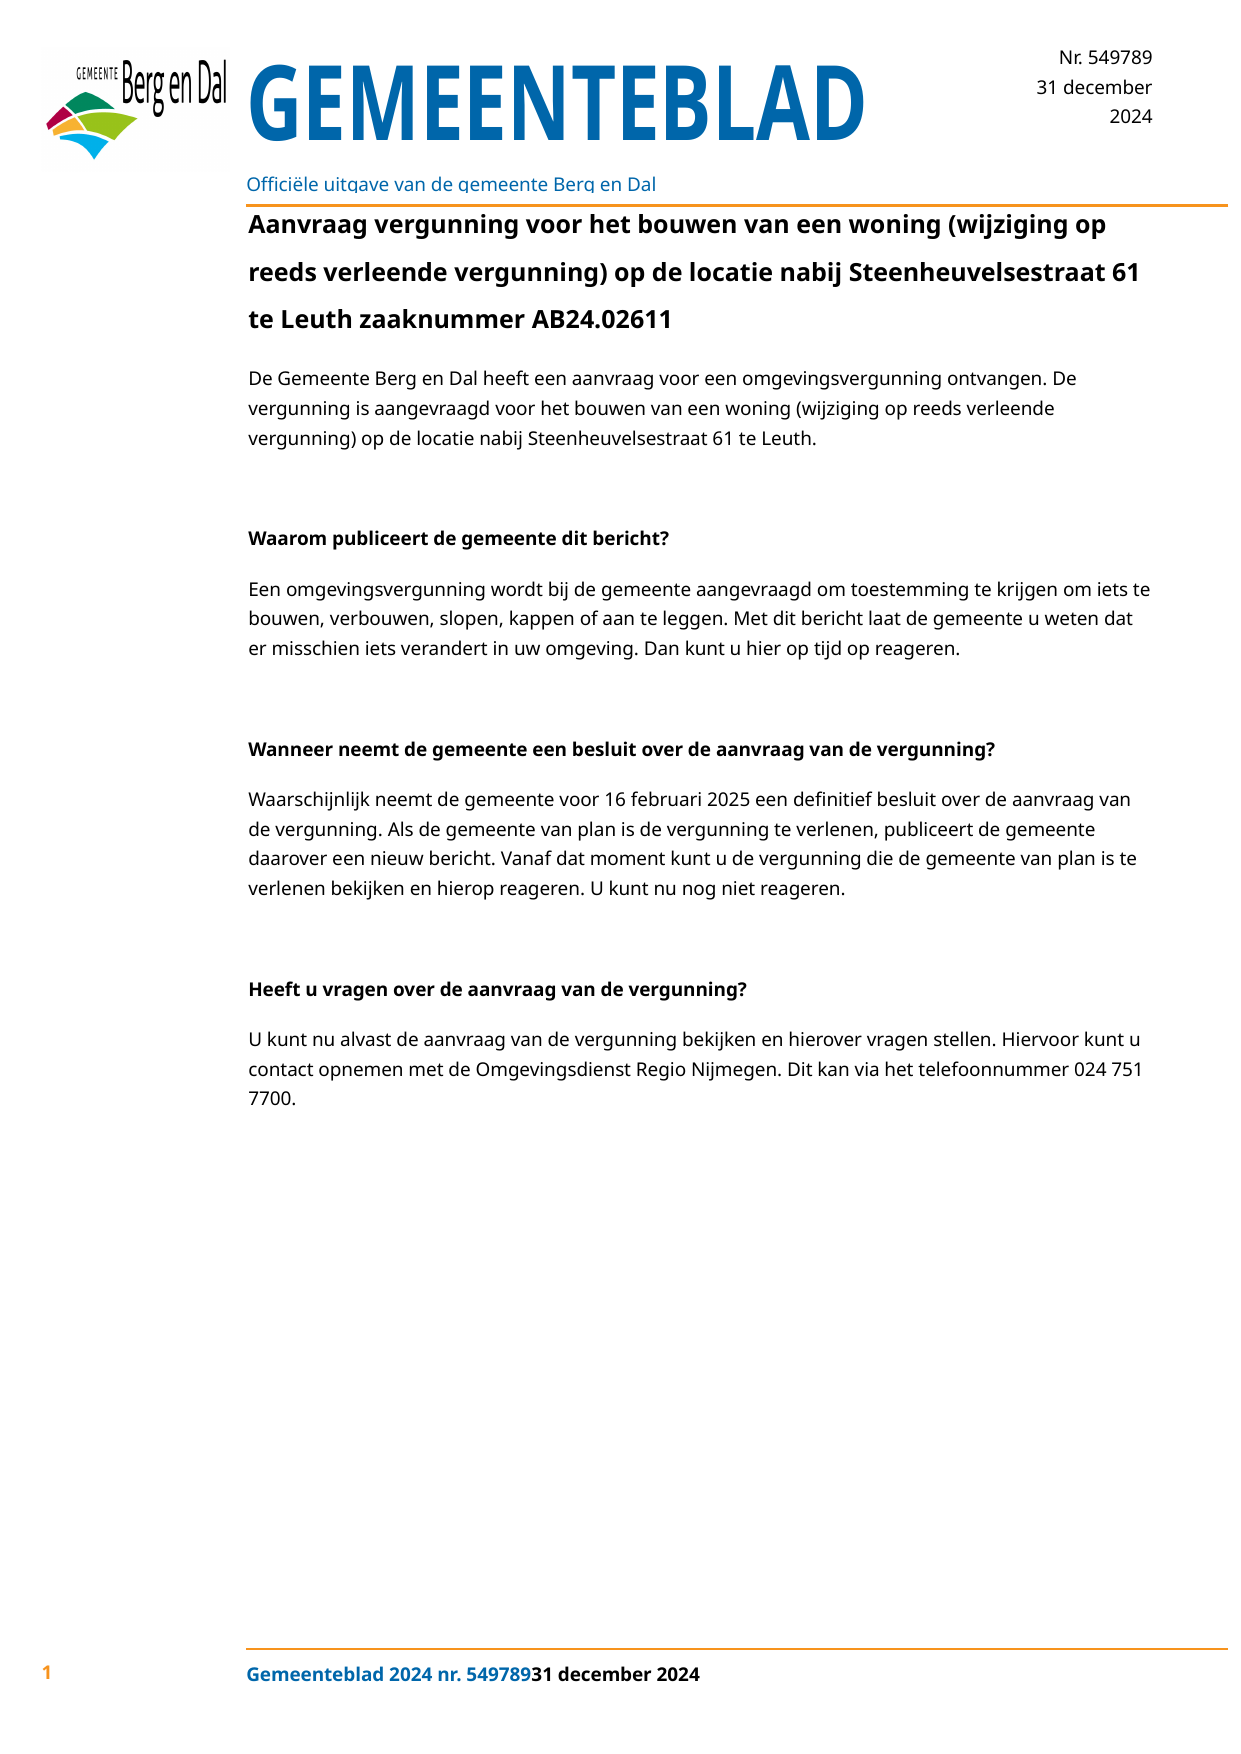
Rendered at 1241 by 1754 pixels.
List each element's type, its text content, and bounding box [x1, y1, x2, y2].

text Wanneer neemt de gemeente een besluit over de aanvraag van de vergunning? [248, 736, 1152, 762]
text Waarschijnlijk neemt de gemeente voor 16 februari 2025 een definitief besluit over de aanvraag van de vergunning. Als de gemeente van plan is de vergunning te verlenen, publiceert de gemeente daarover een nieuw bericht. Vanaf dat moment kunt u de vergunning die de gemeente van plan is te verlenen bekijken en hierop reageren. U kunt nu nog niet reageren. [248, 786, 1152, 901]
text Aanvraag vergunning voor het bouwen van een woning (wijziging op reeds verleende vergunning) op de locatie nabij Steenheuvelsestraat 61 te Leuth zaaknummer AB24.02611 [248, 207, 1152, 336]
picture [41, 47, 231, 172]
text U kunt nu alvast de aanvraag van de vergunning bekijken en hierover vragen stellen. Hiervoor kunt u contact opnemen met de Omgevingsdienst Regio Nijmegen. Dit kan via het telefoonnummer 024 751 7700. [248, 1026, 1152, 1111]
text De Gemeente Berg en Dal heeft een aanvraag voor een omgevingsvergunning ontvangen. De vergunning is aangevraagd voor het bouwen van een woning (wijziging op reeds verleende vergunning) op de locatie nabij Steenheuvelsestraat 61 te Leuth. [248, 366, 1152, 450]
text Heeft u vragen over de aanvraag van de vergunning? [248, 976, 1152, 1002]
text Waarom publiceert de gemeente dit bericht? [248, 526, 1152, 551]
text Een omgevingsvergunning wordt bij de gemeente aangevraagd om toestemming te krijgen om iets te bouwen, verbouwen, slopen, kappen of aan te leggen. Met dit bericht laat de gemeente u weten dat er misschien iets verandert in uw omgeving. Dan kunt u hier op tijd op reageren. [248, 576, 1152, 661]
